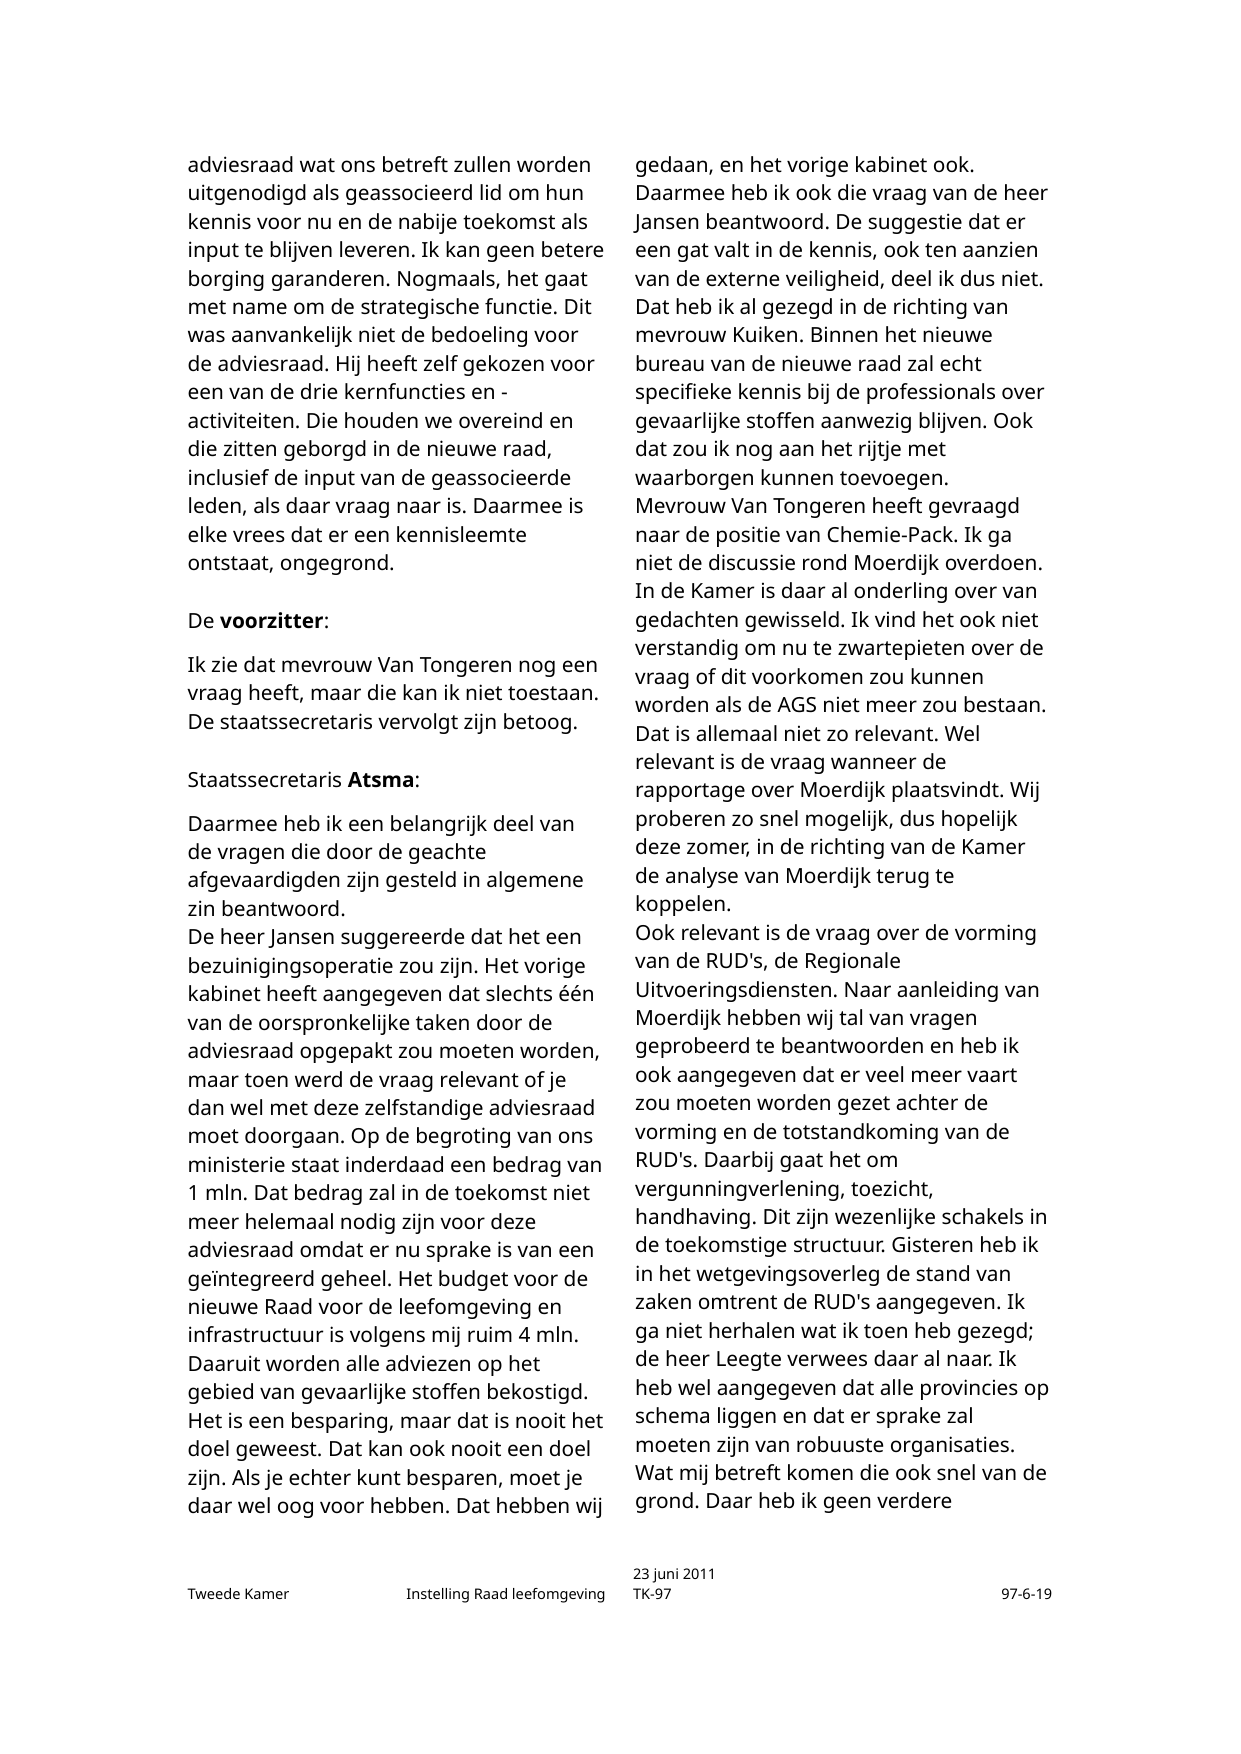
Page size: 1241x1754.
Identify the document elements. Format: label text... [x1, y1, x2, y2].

text Daarmee heb ik een belangrijk deel van de vragen die door de geachte afgevaardigden zijn gesteld in algemene zin beantwoord. [187, 809, 605, 922]
text Mevrouw Van Tongeren heeft gevraagd naar de positie van Chemie-Pack. Ik ga niet de discussie rond Moerdijk overdoen. In de Kamer is daar al onderling over van gedachten gewisseld. Ik vind het ook niet verstandig om nu te zwartepieten over de vraag of dit voorkomen zou kunnen worden als de AGS niet meer zou bestaan. Dat is allemaal niet zo relevant. Wel relevant is de vraag wanneer de rapportage over Moerdijk plaatsvindt. Wij proberen zo snel mogelijk, dus hopelijk deze zomer, in de richting van de Kamer de analyse van Moerdijk terug te koppelen. [635, 491, 1053, 918]
text Staatssecretaris Atsma: [187, 765, 605, 794]
text Ook relevant is de vraag over de vorming van de RUD's, de Regionale Uitvoeringsdiensten. Naar aanleiding van Moerdijk hebben wij tal van vragen geprobeerd te beantwoorden en heb ik ook aangegeven dat er veel meer vaart zou moeten worden gezet achter de vorming en de totstandkoming van de RUD's. Daarbij gaat het om vergunningverlening, toezicht, handhaving. Dit zijn wezenlijke schakels in de toekomstige structuur. Gisteren heb ik in het wetgevingsoverleg de stand van zaken omtrent de RUD's aangegeven. Ik ga niet herhalen wat ik toen heb gezegd; de heer Leegte verwees daar al naar. Ik heb wel aangegeven dat alle provincies op schema liggen en dat er sprake zal moeten zijn van robuuste organisaties. Wat mij betreft komen die ook snel van de grond. Daar heb ik geen verdere [635, 918, 1053, 1515]
text gedaan, en het vorige kabinet ook. Daarmee heb ik ook die vraag van de heer Jansen beantwoord. De suggestie dat er een gat valt in de kennis, ook ten aanzien van de externe veiligheid, deel ik dus niet. Dat heb ik al gezegd in de richting van mevrouw Kuiken. Binnen het nieuwe bureau van de nieuwe raad zal echt specifieke kennis bij de professionals over gevaarlijke stoffen aanwezig blijven. Ook dat zou ik nog aan het rijtje met waarborgen kunnen toevoegen. [635, 150, 1053, 491]
text Ik zie dat mevrouw Van Tongeren nog een vraag heeft, maar die kan ik niet toestaan. De staatssecretaris vervolgt zijn betoog. [187, 650, 605, 735]
text De heer Jansen suggereerde dat het een bezuinigingsoperatie zou zijn. Het vorige kabinet heeft aangegeven dat slechts één van de oorspronkelijke taken door de adviesraad opgepakt zou moeten worden, maar toen werd de vraag relevant of je dan wel met deze zelfstandige adviesraad moet doorgaan. Op de begroting van ons ministerie staat inderdaad een bedrag van 1 mln. Dat bedrag zal in de toekomst niet meer helemaal nodig zijn voor deze adviesraad omdat er nu sprake is van een geïntegreerd geheel. Het budget voor de nieuwe Raad voor de leefomgeving en infrastructuur is volgens mij ruim 4 mln. Daaruit worden alle adviezen op het gebied van gevaarlijke stoffen bekostigd. Het is een besparing, maar dat is nooit het doel geweest. Dat kan ook nooit een doel zijn. Als je echter kunt besparen, moet je daar wel oog voor hebben. Dat hebben wij [187, 922, 605, 1520]
text adviesraad wat ons betreft zullen worden uitgenodigd als geassocieerd lid om hun kennis voor nu en de nabije toekomst als input te blijven leveren. Ik kan geen betere borging garanderen. Nogmaals, het gaat met name om de strategische functie. Dit was aanvankelijk niet de bedoeling voor de adviesraad. Hij heeft zelf gekozen voor een van de drie kernfuncties en -activiteiten. Die houden we overeind en die zitten geborgd in de nieuwe raad, inclusief de input van de geassocieerde leden, als daar vraag naar is. Daarmee is elke vrees dat er een kennisleemte ontstaat, ongegrond. [187, 150, 605, 577]
text De voorzitter: [187, 607, 605, 635]
